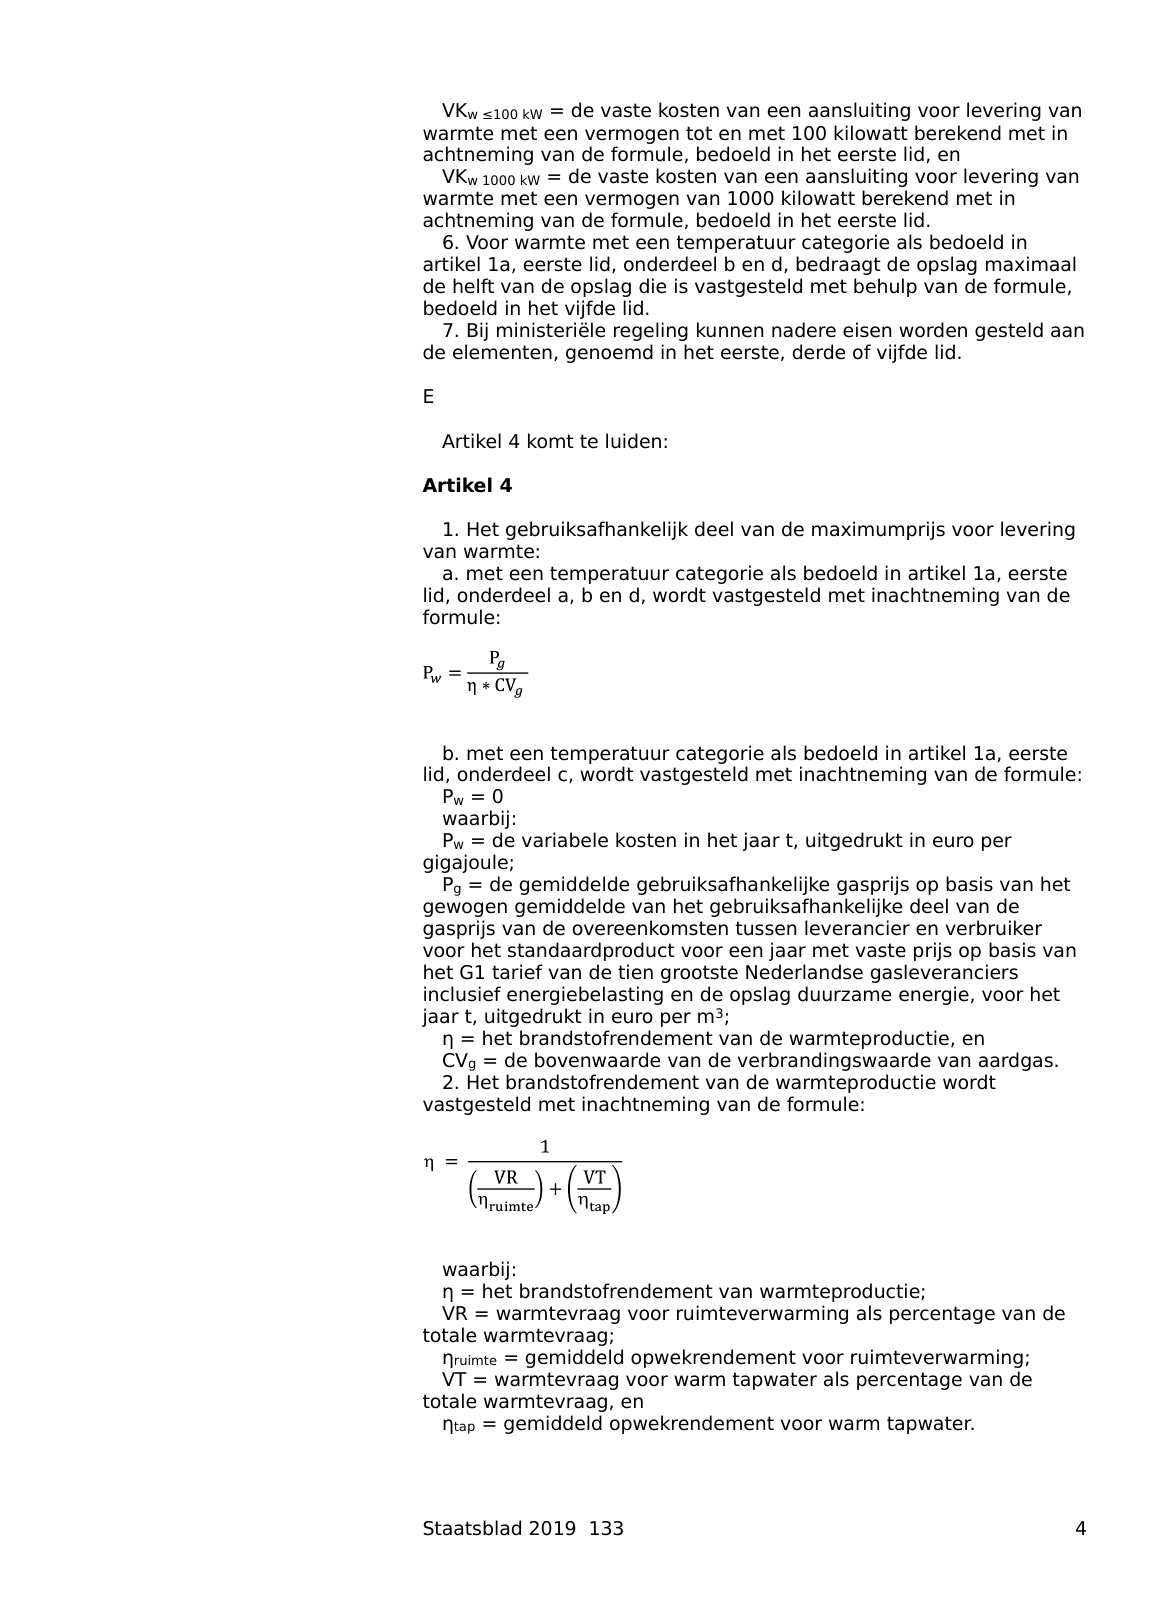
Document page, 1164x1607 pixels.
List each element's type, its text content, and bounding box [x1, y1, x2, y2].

text waarbij: [422, 1259, 1087, 1281]
text ηtap = gemiddeld opwekrendement voor warm tapwater. [422, 1413, 1087, 1435]
text Pg = de gemiddelde gebruiksafhankelijke gasprijs op basis van het gewogen gemiddelde van het gebruiksafhankelijke deel van de gasprijs van de overeenkomsten tussen leverancier en verbruiker voor het standaardproduct voor een jaar met vaste prijs op basis van het G1 tarief van de tien grootste Nederlandse gasleveranciers inclusief energiebelasting en de opslag duurzame energie, voor het jaar t, uitgedrukt in euro per m3; [422, 874, 1087, 1028]
text a. met een temperatuur categorie als bedoeld in artikel 1a, eerste lid, onderdeel a, b en d, wordt vastgesteld met inachtneming van de formule: [422, 563, 1087, 629]
text η = het brandstofrendement van warmteproductie; [422, 1281, 1087, 1303]
text 2. Het brandstofrendement van de warmteproductie wordt vastgesteld met inachtneming van de formule: [422, 1072, 1087, 1116]
text CVg = de bovenwaarde van de verbrandingswaarde van aardgas. [422, 1050, 1087, 1072]
picture [422, 651, 529, 699]
text 1. Het gebruiksafhankelijk deel van de maximumprijs voor levering van warmte: [422, 519, 1087, 563]
text 7. Bij ministeriële regeling kunnen nadere eisen worden gesteld aan de elementen, genoemd in het eerste, derde of vijfde lid. [422, 320, 1087, 364]
text VT = warmtevraag voor warm tapwater als percentage van de totale warmtevraag, en [422, 1369, 1087, 1413]
text waarbij: [422, 808, 1087, 830]
text VR = warmtevraag voor ruimteverwarming als percentage van de totale warmtevraag; [422, 1303, 1087, 1347]
text E [422, 386, 1087, 408]
text ηruimte = gemiddeld opwekrendement voor ruimteverwarming; [422, 1347, 1087, 1369]
text η = het brandstofrendement van de warmteproductie, en [422, 1028, 1087, 1050]
text 6. Voor warmte met een temperatuur categorie als bedoeld in artikel 1a, eerste lid, onderdeel b en d, bedraagt de opslag maximaal de helft van de opslag die is vastgesteld met behulp van de formule, bedoeld in het vijfde lid. [422, 232, 1087, 320]
text Pw = 0 [422, 786, 1087, 808]
text b. met een temperatuur categorie als bedoeld in artikel 1a, eerste lid, onderdeel c, wordt vastgesteld met inachtneming van de formule: [422, 742, 1087, 786]
text Artikel 4 komt te luiden: [422, 431, 1087, 452]
subtitle Artikel 4 [422, 475, 1087, 497]
text VKw 1000 kW = de vaste kosten van een aansluiting voor levering van warmte met een vermogen van 1000 kilowatt berekend met in achtneming van de formule, bedoeld in het eerste lid. [422, 166, 1087, 232]
text Pw = de variabele kosten in het jaar t, uitgedrukt in euro per gigajoule; [422, 830, 1087, 874]
text VKw ≤100 kW = de vaste kosten van een aansluiting voor levering van warmte met een vermogen tot en met 100 kilowatt berekend met in achtneming van de formule, bedoeld in het eerste lid, en [422, 100, 1087, 166]
picture [422, 1138, 624, 1215]
